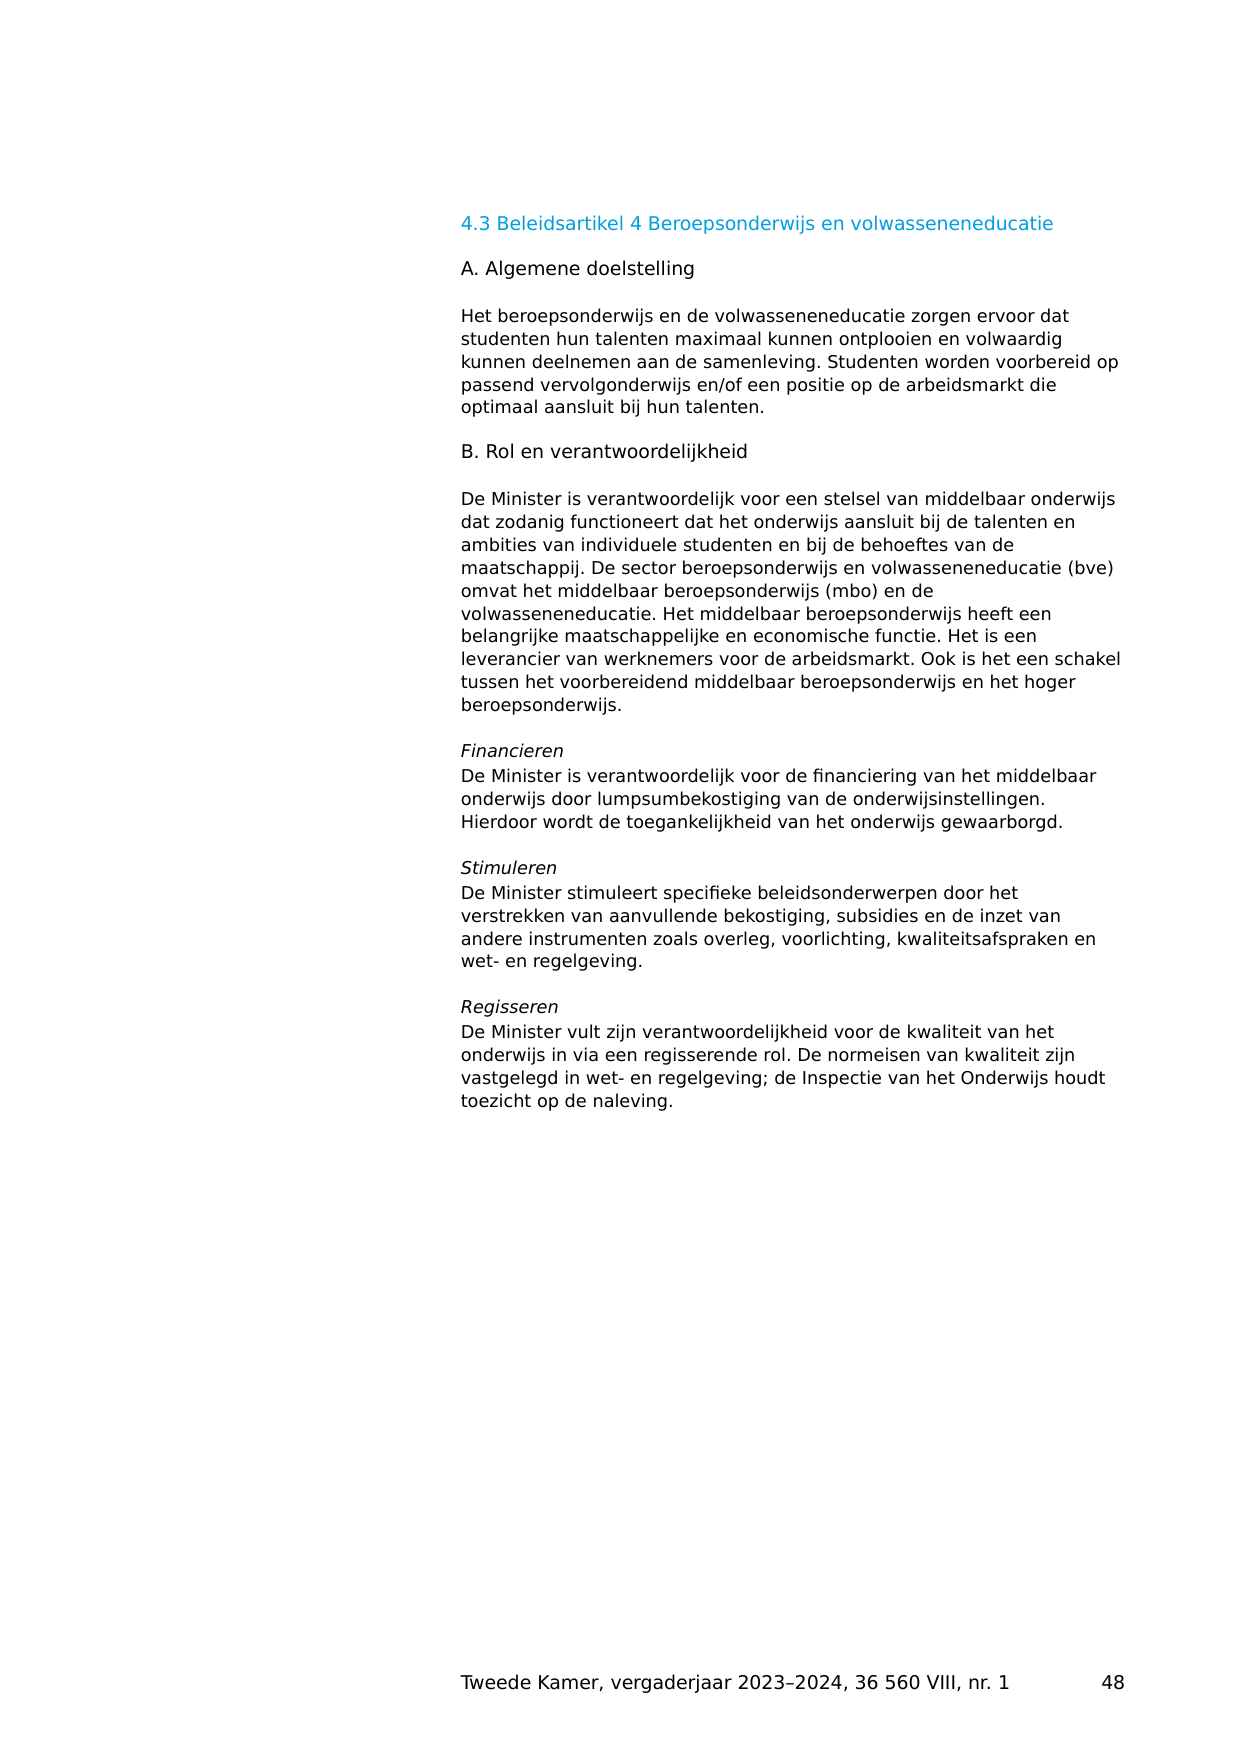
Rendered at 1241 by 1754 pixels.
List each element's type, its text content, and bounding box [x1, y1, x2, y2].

text De Minister vult zijn verantwoordelijkheid voor de kwaliteit van het onderwijs in via een regisserende rol. De normeisen van kwaliteit zijn vastgelegd in wet- en regelgeving; de Inspectie van het Onderwijs houdt toezicht op de naleving. [461, 1020, 1125, 1112]
title B. Rol en verantwoordelijkheid [461, 441, 1125, 463]
text Financieren [461, 739, 1125, 762]
text De Minister is verantwoordelijk voor een stelsel van middelbaar onderwijs dat zodanig functioneert dat het onderwijs aansluit bij de talenten en ambities van individuele studenten en bij de behoeftes van de maatschappij. De sector beroepsonderwijs en volwasseneneducatie (bve) omvat het middelbaar beroepsonderwijs (mbo) en de volwasseneneducatie. Het middelbaar beroepsonderwijs heeft een belangrijke maatschappelijke en economische functie. Het is een leverancier van werknemers voor de arbeidsmarkt. Ook is het een schakel tussen het voorbereidend middelbaar beroepsonderwijs en het hoger beroepsonderwijs. [461, 487, 1125, 716]
text Stimuleren [461, 856, 1125, 879]
text De Minister is verantwoordelijk voor de financiering van het middelbaar onderwijs door lumpsumbekostiging van de onderwijsinstellingen. Hierdoor wordt de toegankelijkheid van het onderwijs gewaarborgd. [461, 764, 1125, 833]
text Het beroepsonderwijs en de volwasseneneducatie zorgen ervoor dat studenten hun talenten maximaal kunnen ontplooien en volwaardig kunnen deelnemen aan de samenleving. Studenten worden voorbereid op passend vervolgonderwijs en/of een positie op de arbeidsmarkt die optimaal aansluit bij hun talenten. [461, 304, 1125, 418]
title 4.3 Beleidsartikel 4 Beroepsonderwijs en volwasseneneducatie [461, 213, 1125, 235]
text De Minister stimuleert specifieke beleidsonderwerpen door het verstrekken van aanvullende bekostiging, subsidies en de inzet van andere instrumenten zoals overleg, voorlichting, kwaliteitsafspraken en wet- en regelgeving. [461, 881, 1125, 972]
text Regisseren [461, 995, 1125, 1018]
title A. Algemene doelstelling [461, 258, 1125, 280]
